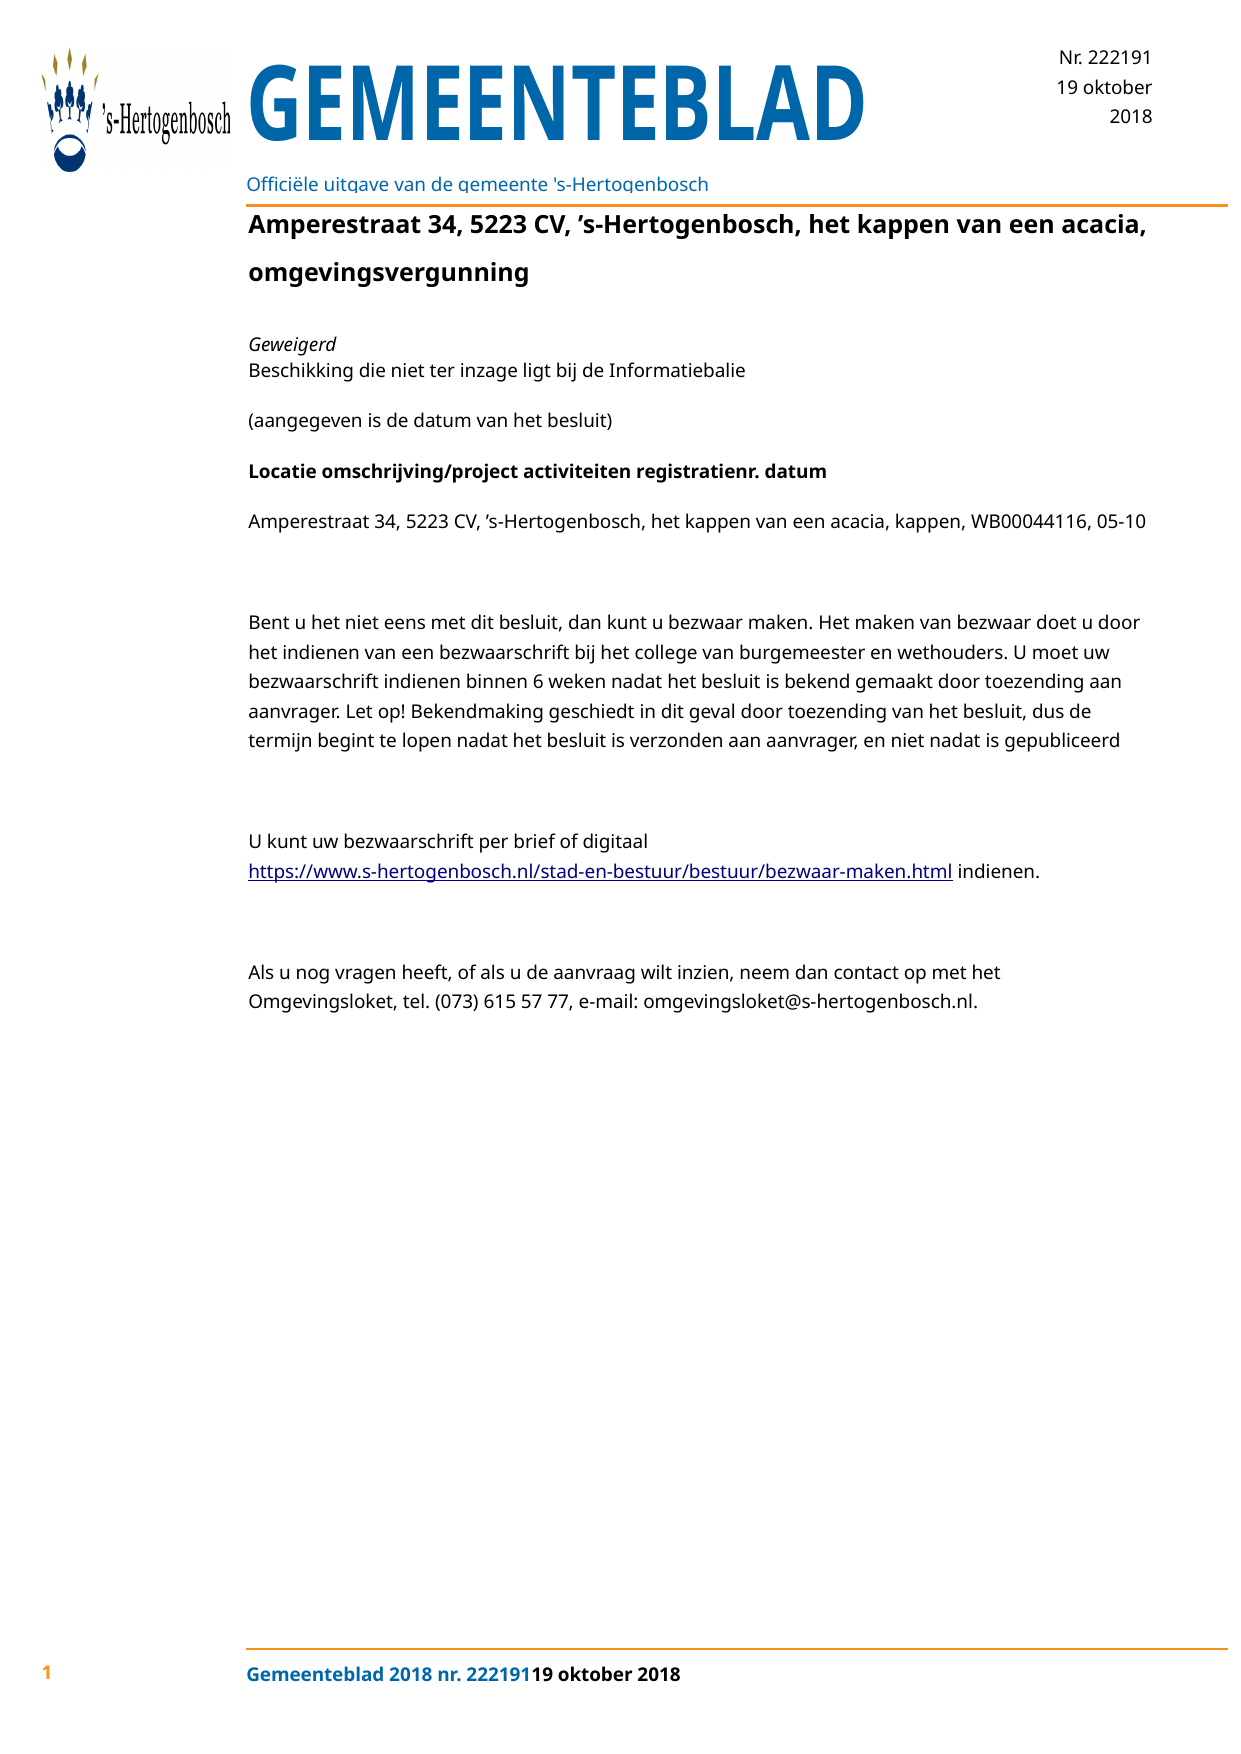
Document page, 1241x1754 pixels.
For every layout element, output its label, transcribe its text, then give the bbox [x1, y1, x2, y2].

text Geweigerd [248, 331, 1152, 357]
text Als u nog vragen heeft, of als u de aanvraag wilt inzien, neem dan contact op met het Omgevingsloket, tel. (073) 615 57 77, e-mail: omgevingsloket@s-hertogenbosch.nl. [248, 959, 1152, 1014]
text U kunt uw bezwaarschrift per brief of digitaal https://www.s-hertogenbosch.nl/stad-en-bestuur/bestuur/bezwaar-maken.html indienen. [248, 828, 1152, 884]
picture [41, 47, 231, 172]
text Beschikking die niet ter inzage ligt bij de Informatiebalie [248, 357, 1152, 383]
text Bent u het niet eens met dit besluit, dan kunt u bezwaar maken. Het maken van bezwaar doet u door het indienen van een bezwaarschrift bij het college van burgemeester en wethouders. U moet uw bezwaarschrift indienen binnen 6 weken nadat het besluit is bekend gemaakt door toezending aan aanvrager. Let op! Bekendmaking geschiedt in dit geval door toezending van het besluit, dus de termijn begint te lopen nadat het besluit is verzonden aan aanvrager, en niet nadat is gepubliceerd [248, 609, 1152, 753]
text Amperestraat 34, 5223 CV, ’s-Hertogenbosch, het kappen van een acacia, omgevingsvergunning [248, 207, 1152, 288]
text (aangegeven is de datum van het besluit) [248, 408, 1152, 433]
text Locatie omschrijving/project activiteiten registratienr. datum [248, 458, 1152, 484]
text Amperestraat 34, 5223 CV, ’s-Hertogenbosch, het kappen van een acacia, kappen, WB00044116, 05-10 [248, 508, 1152, 534]
